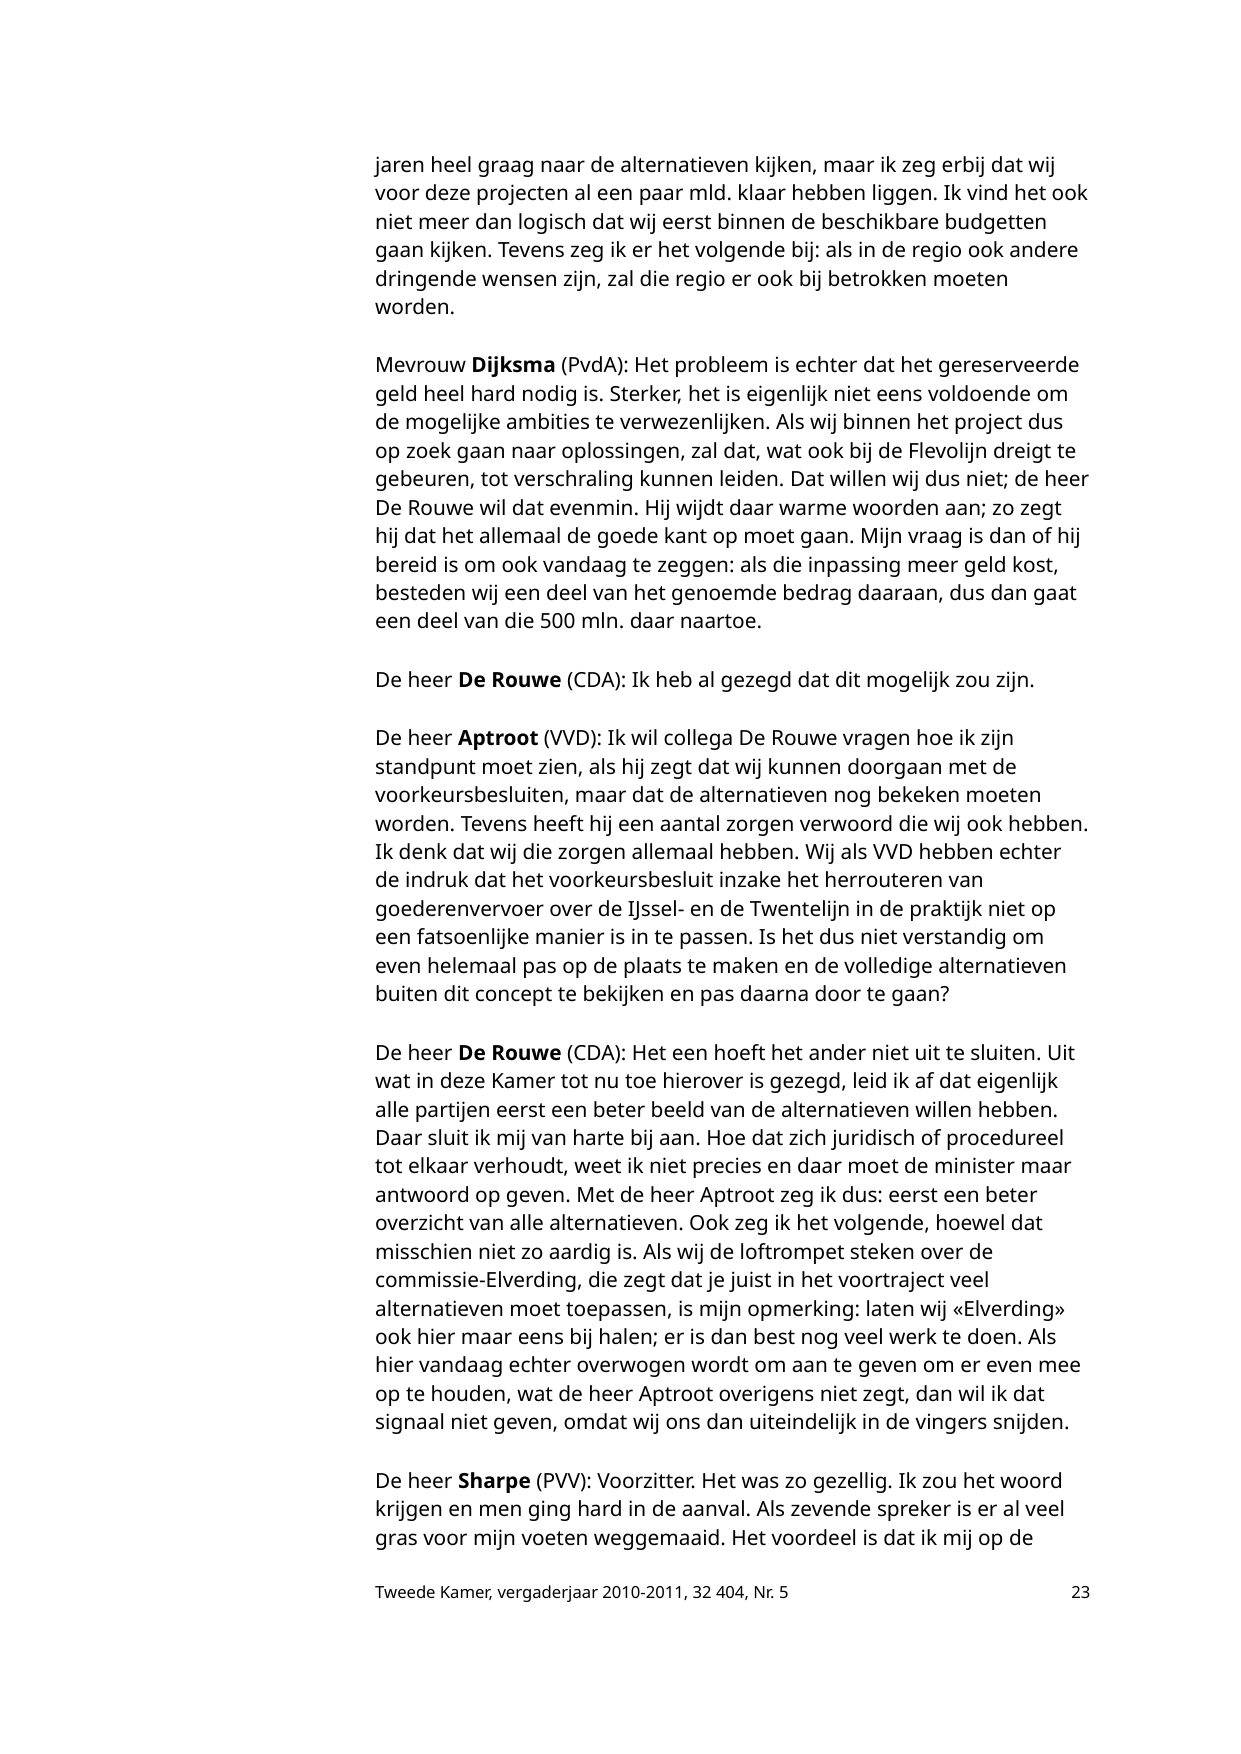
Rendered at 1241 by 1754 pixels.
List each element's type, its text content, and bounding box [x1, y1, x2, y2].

text De heer De Rouwe (CDA): Het een hoeft het ander niet uit te sluiten. Uit wat in deze Kamer tot nu toe hierover is gezegd, leid ik af dat eigenlijk alle partijen eerst een beter beeld van de alternatieven willen hebben. Daar sluit ik mij van harte bij aan. Hoe dat zich juridisch of procedureel tot elkaar verhoudt, weet ik niet precies en daar moet de minister maar antwoord op geven. Met de heer Aptroot zeg ik dus: eerst een beter overzicht van alle alternatieven. Ook zeg ik het volgende, hoewel dat misschien niet zo aardig is. Als wij de loftrompet steken over de commissie-Elverding, die zegt dat je juist in het voortraject veel alternatieven moet toepassen, is mijn opmerking: laten wij «Elverding» ook hier maar eens bij halen; er is dan best nog veel werk te doen. Als hier vandaag echter overwogen wordt om aan te geven om er even mee op te houden, wat de heer Aptroot overigens niet zegt, dan wil ik dat signaal niet geven, omdat wij ons dan uiteindelijk in de vingers snijden. [375, 1038, 1090, 1436]
text De heer Sharpe (PVV): Voorzitter. Het was zo gezellig. Ik zou het woord krijgen en men ging hard in de aanval. Als zevende spreker is er al veel gras voor mijn voeten weggemaaid. Het voordeel is dat ik mij op de [375, 1466, 1090, 1551]
text jaren heel graag naar de alternatieven kijken, maar ik zeg erbij dat wij voor deze projecten al een paar mld. klaar hebben liggen. Ik vind het ook niet meer dan logisch dat wij eerst binnen de beschikbare budgetten gaan kijken. Tevens zeg ik er het volgende bij: als in de regio ook andere dringende wensen zijn, zal die regio er ook bij betrokken moeten worden. [375, 150, 1090, 321]
text Mevrouw Dijksma (PvdA): Het probleem is echter dat het gereserveerde geld heel hard nodig is. Sterker, het is eigenlijk niet eens voldoende om de mogelijke ambities te verwezenlijken. Als wij binnen het project dus op zoek gaan naar oplossingen, zal dat, wat ook bij de Flevolijn dreigt te gebeuren, tot verschraling kunnen leiden. Dat willen wij dus niet; de heer De Rouwe wil dat evenmin. Hij wijdt daar warme woorden aan; zo zegt hij dat het allemaal de goede kant op moet gaan. Mijn vraag is dan of hij bereid is om ook vandaag te zeggen: als die inpassing meer geld kost, besteden wij een deel van het genoemde bedrag daaraan, dus dan gaat een deel van die 500 mln. daar naartoe. [375, 351, 1090, 635]
text De heer De Rouwe (CDA): Ik heb al gezegd dat dit mogelijk zou zijn. [375, 665, 1090, 693]
text De heer Aptroot (VVD): Ik wil collega De Rouwe vragen hoe ik zijn standpunt moet zien, als hij zegt dat wij kunnen doorgaan met de voorkeursbesluiten, maar dat de alternatieven nog bekeken moeten worden. Tevens heeft hij een aantal zorgen verwoord die wij ook hebben. Ik denk dat wij die zorgen allemaal hebben. Wij als VVD hebben echter de indruk dat het voorkeursbesluit inzake het herrouteren van goederenvervoer over de IJssel- en de Twentelijn in de praktijk niet op een fatsoenlijke manier is in te passen. Is het dus niet verstandig om even helemaal pas op de plaats te maken en de volledige alternatieven buiten dit concept te bekijken en pas daarna door te gaan? [375, 723, 1090, 1008]
